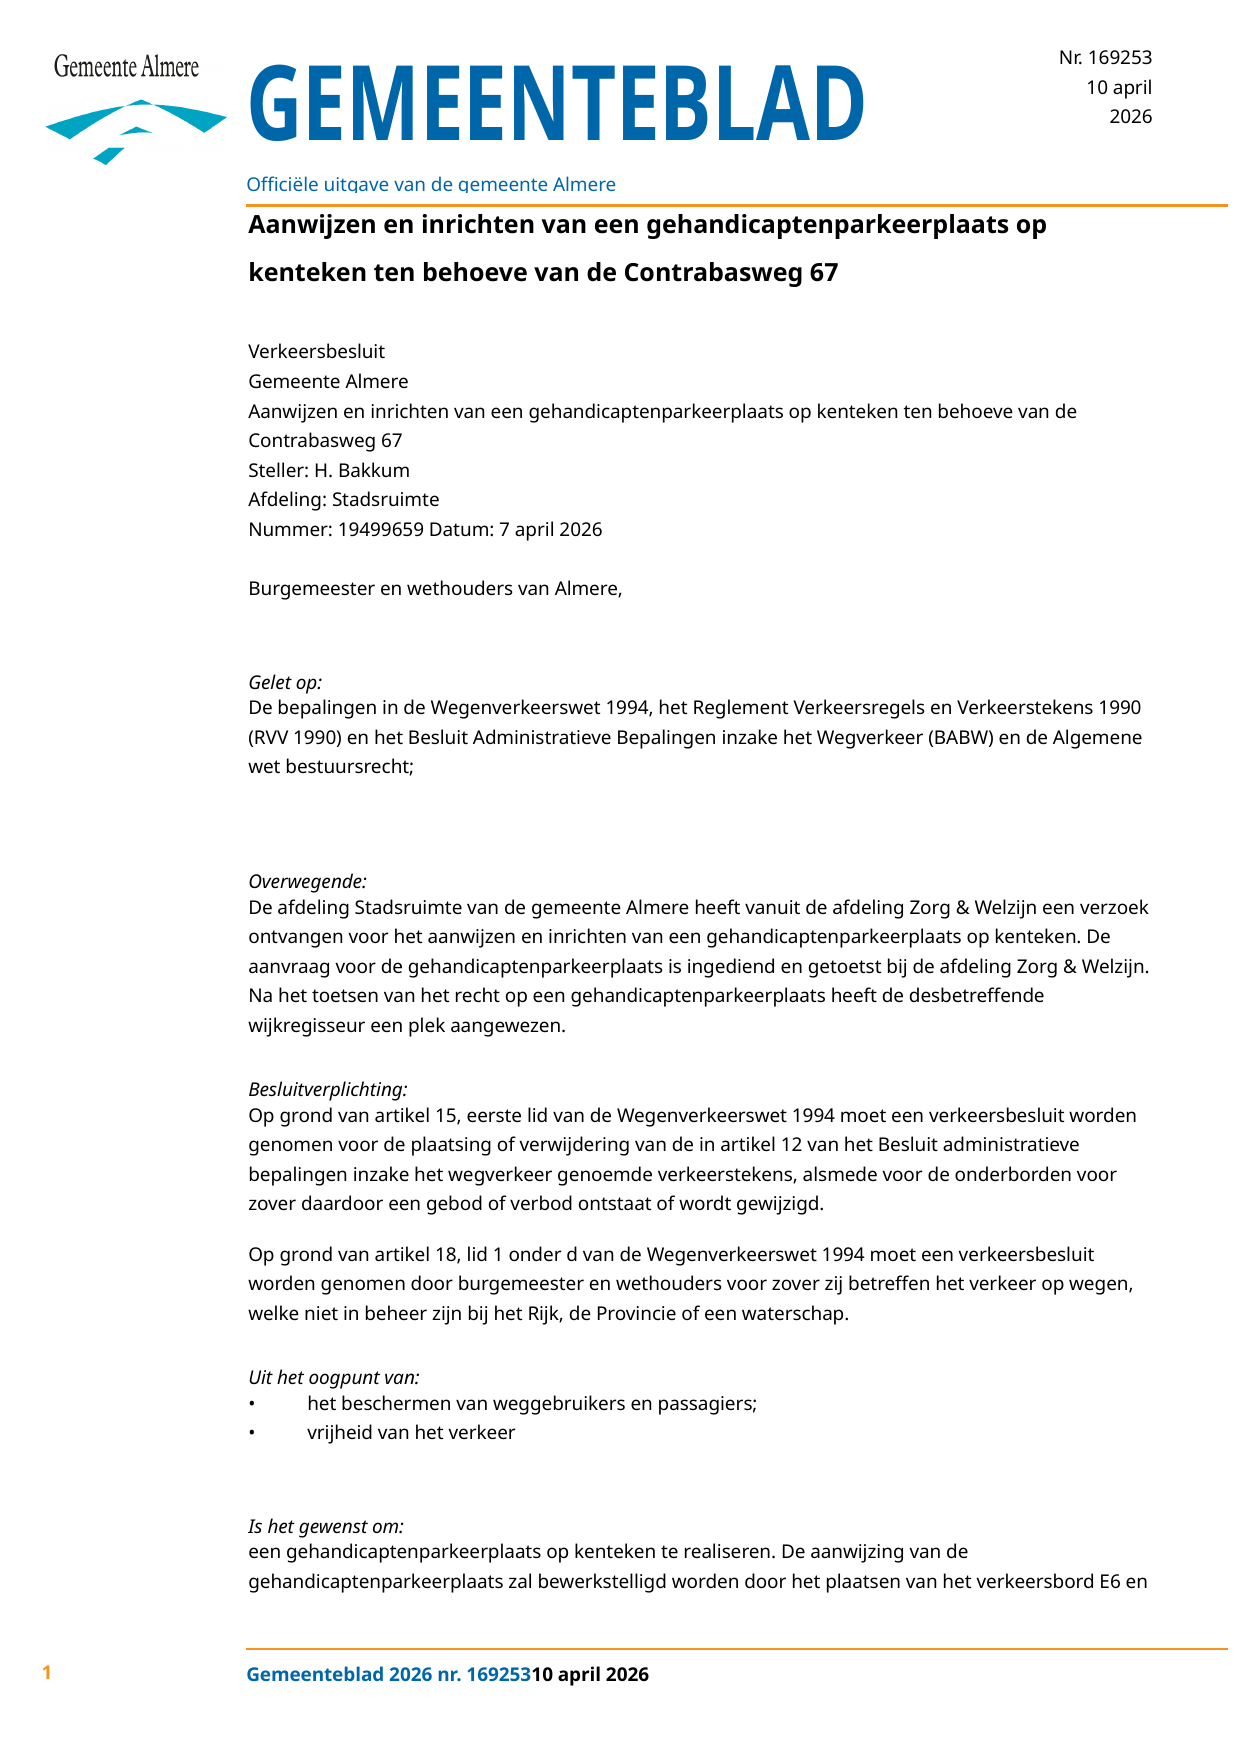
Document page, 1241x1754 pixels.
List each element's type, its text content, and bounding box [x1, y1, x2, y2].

list het beschermen van weggebruikers en passagiers; [248, 1390, 1152, 1416]
text Is het gewenst om: [248, 1513, 1152, 1539]
text Gelet op: [248, 669, 1152, 694]
text Afdeling: Stadsruimte [248, 487, 1152, 512]
text Burgemeester en wethouders van Almere, [248, 575, 1152, 601]
text De afdeling Stadsruimte van de gemeente Almere heeft vanuit de afdeling Zorg & Welzijn een verzoek ontvangen voor het aanwijzen en inrichten van een gehandicaptenparkeerplaats op kenteken. De aanvraag voor de gehandicaptenparkeerplaats is ingediend en getoetst bij de afdeling Zorg & Welzijn. Na het toetsen van het recht op een gehandicaptenparkeerplaats heeft de desbetreffende wijkregisseur een plek aangewezen. [248, 894, 1152, 1038]
text Nummer: 19499659 Datum: 7 april 2026 [248, 516, 1152, 542]
text Besluitverplichting: [248, 1076, 1152, 1102]
text Steller: H. Bakkum [248, 457, 1152, 483]
text De bepalingen in de Wegenverkeerswet 1994, het Reglement Verkeersregels en Verkeerstekens 1990 (RVV 1990) en het Besluit Administratieve Bepalingen inzake het Wegverkeer (BABW) en de Algemene wet bestuursrecht; [248, 694, 1152, 779]
text Uit het oogpunt van: [248, 1364, 1152, 1390]
text Overwegende: [248, 868, 1152, 894]
list vrijheid van het verkeer [248, 1419, 1152, 1445]
text Op grond van artikel 18, lid 1 onder d van de Wegenverkeerswet 1994 moet een verkeersbesluit worden genomen door burgemeester en wethouders voor zover zij betreffen het verkeer op wegen, welke niet in beheer zijn bij het Rijk, de Provincie of een waterschap. [248, 1241, 1152, 1326]
text Gemeente Almere [248, 368, 1152, 394]
text een gehandicaptenparkeerplaats op kenteken te realiseren. De aanwijzing van de gehandicaptenparkeerplaats zal bewerkstelligd worden door het plaatsen van het verkeersbord E6 en [248, 1539, 1152, 1594]
text Aanwijzen en inrichten van een gehandicaptenparkeerplaats op kenteken ten behoeve van de Contrabasweg 67 [248, 207, 1152, 288]
text Verkeersbesluit [248, 339, 1152, 364]
picture [41, 47, 231, 172]
text Aanwijzen en inrichten van een gehandicaptenparkeerplaats op kenteken ten behoeve van de Contrabasweg 67 [248, 398, 1152, 453]
text Op grond van artikel 15, eerste lid van de Wegenverkeerswet 1994 moet een verkeersbesluit worden genomen voor de plaatsing of verwijdering van de in artikel 12 van het Besluit administratieve bepalingen inzake het wegverkeer genoemde verkeerstekens, alsmede voor de onderborden voor zover daardoor een gebod of verbod ontstaat of wordt gewijzigd. [248, 1102, 1152, 1216]
